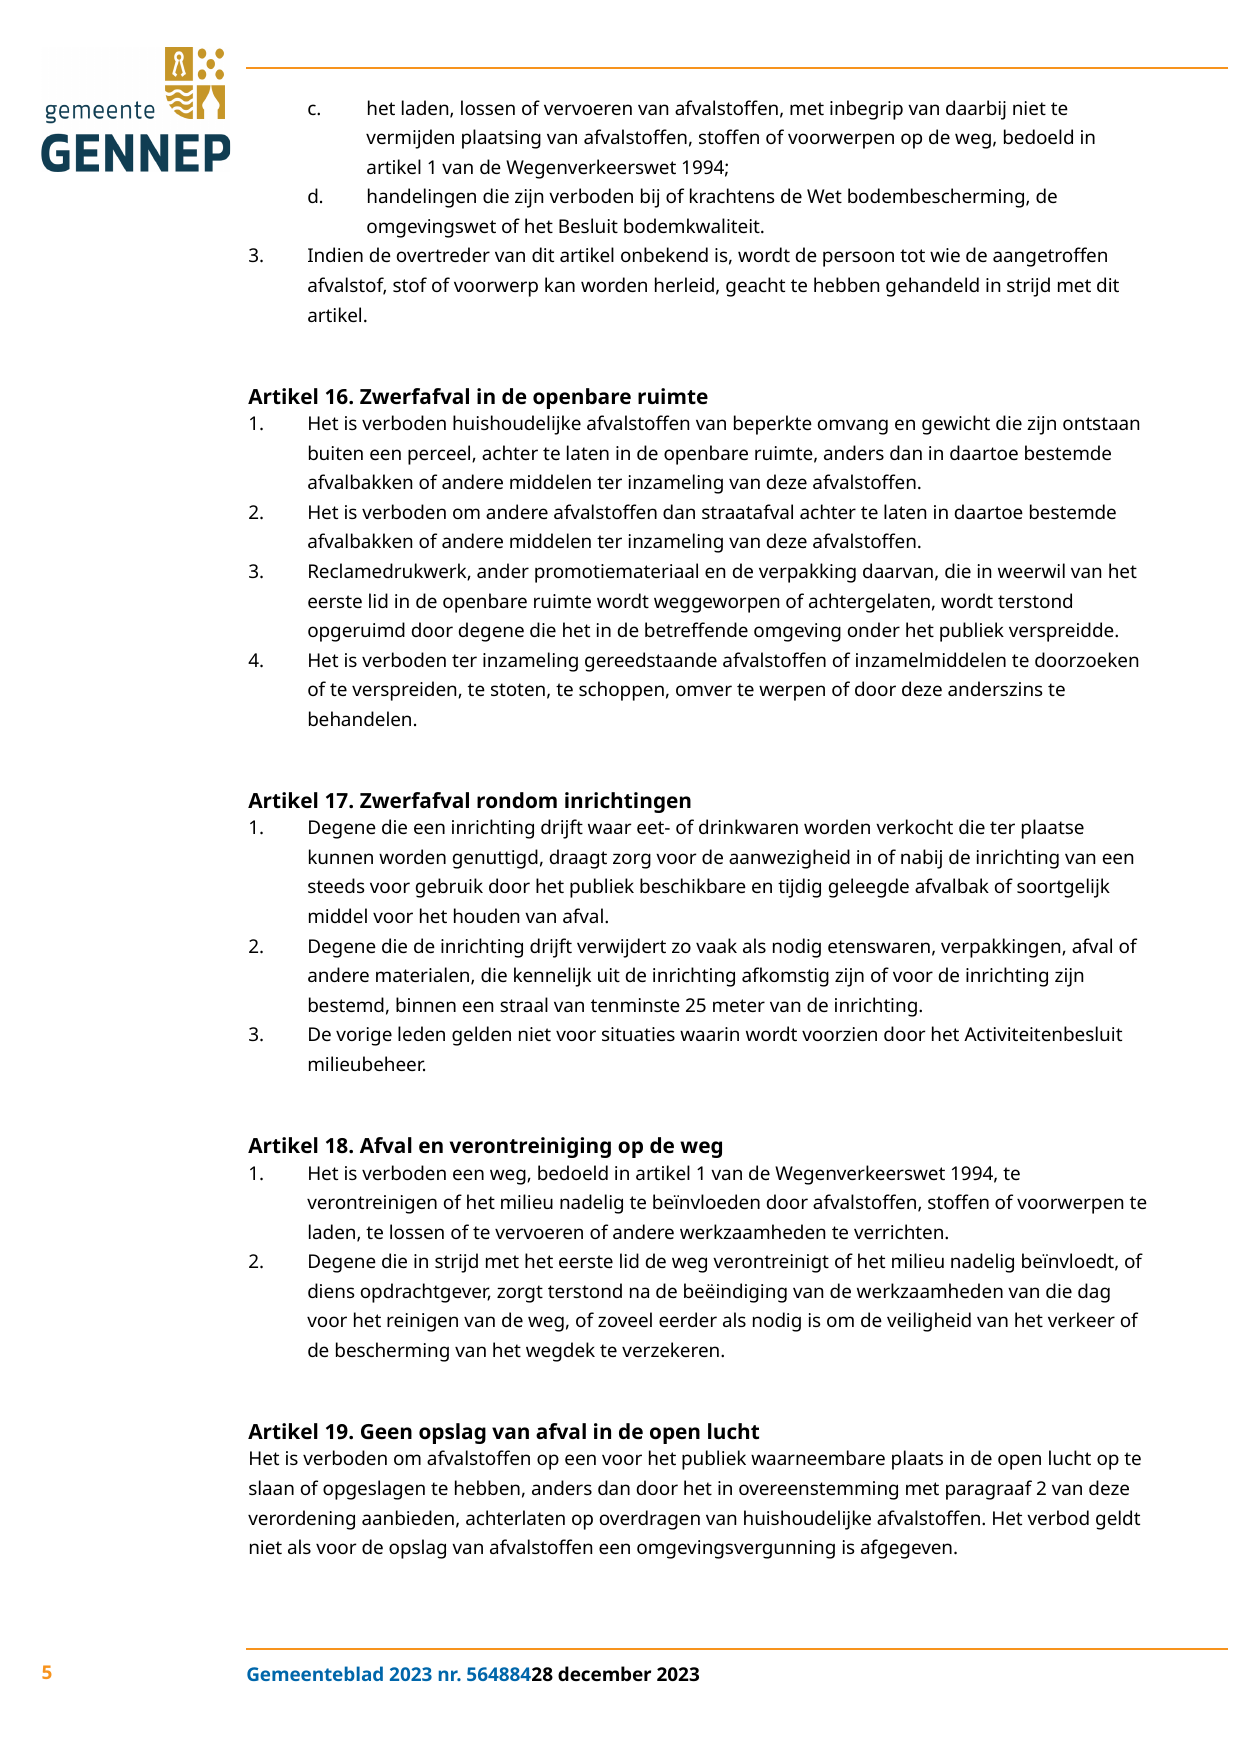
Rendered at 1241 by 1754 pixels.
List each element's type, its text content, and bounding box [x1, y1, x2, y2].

list Het is verboden ter inzameling gereedstaande afvalstoffen of inzamelmiddelen te doorzoeken of te verspreiden, te stoten, te schoppen, omver te werpen of door deze anderszins te behandelen. [248, 647, 1152, 732]
list Reclamedrukwerk, ander promotiemateriaal en de verpakking daarvan, die in weerwil van het eerste lid in de openbare ruimte wordt weggeworpen of achtergelaten, wordt terstond opgeruimd door degene die het in de betreffende omgeving onder het publiek verspreidde. [248, 558, 1152, 643]
list het laden, lossen of vervoeren van afvalstoffen, met inbegrip van daarbij niet te vermijden plaatsing van afvalstoffen, stoffen of voorwerpen op de weg, bedoeld in artikel 1 van de Wegenverkeerswet 1994; [307, 95, 1152, 180]
text Het is verboden om afvalstoffen op een voor het publiek waarneembare plaats in de open lucht op te slaan of opgeslagen te hebben, anders dan door het in overeenstemming met paragraaf 2 van deze verordening aanbieden, achterlaten op overdragen van huishoudelijke afvalstoffen. Het verbod geldt niet als voor de opslag van afvalstoffen een omgevingsvergunning is afgegeven. [248, 1446, 1152, 1560]
list handelingen die zijn verboden bij of krachtens de Wet bodembescherming, de omgevingswet of het Besluit bodemkwaliteit. [307, 183, 1152, 239]
list Het is verboden een weg, bedoeld in artikel 1 van de Wegenverkeerswet 1994, te verontreinigen of het milieu nadelig te beïnvloeden door afvalstoffen, stoffen of voorwerpen te laden, te lossen of te vervoeren of andere werkzaamheden te verrichten. [248, 1160, 1152, 1244]
picture [41, 47, 231, 172]
text Artikel 16. Zwerfafval in de openbare ruimte [248, 382, 1152, 410]
text Artikel 19. Geen opslag van afval in de open lucht [248, 1417, 1152, 1446]
list Degene die in strijd met het eerste lid de weg verontreinigt of het milieu nadelig beïnvloedt, of diens opdrachtgever, zorgt terstond na de beëindiging van de werkzaamheden van die dag voor het reinigen van de weg, of zoveel eerder als nodig is om de veiligheid van het verkeer of de bescherming van het wegdek te verzekeren. [248, 1248, 1152, 1363]
list Het is verboden huishoudelijke afvalstoffen van beperkte omvang en gewicht die zijn ontstaan buiten een perceel, achter te laten in de openbare ruimte, anders dan in daartoe bestemde afvalbakken of andere middelen ter inzameling van deze afvalstoffen. [248, 410, 1152, 495]
text Artikel 18. Afval en verontreiniging op de weg [248, 1131, 1152, 1160]
list Degene die een inrichting drijft waar eet- of drinkwaren worden verkocht die ter plaatse kunnen worden genuttigd, draagt zorg voor de aanwezigheid in of nabij de inrichting van een steeds voor gebruik door het publiek beschikbare en tijdig geleegde afvalbak of soortgelijk middel voor het houden van afval. [248, 814, 1152, 929]
list Indien de overtreder van dit artikel onbekend is, wordt de persoon tot wie de aangetroffen afvalstof, stof of voorwerp kan worden herleid, geacht te hebben gehandeld in strijd met dit artikel. [248, 243, 1152, 328]
text Artikel 17. Zwerfafval rondom inrichtingen [248, 786, 1152, 814]
list Degene die de inrichting drijft verwijdert zo vaak als nodig etenswaren, verpakkingen, afval of andere materialen, die kennelijk uit de inrichting afkomstig zijn of voor de inrichting zijn bestemd, binnen een straal van tenminste 25 meter van de inrichting. [248, 933, 1152, 1018]
list Het is verboden om andere afvalstoffen dan straatafval achter te laten in daartoe bestemde afvalbakken of andere middelen ter inzameling van deze afvalstoffen. [248, 499, 1152, 554]
list De vorige leden gelden niet voor situaties waarin wordt voorzien door het Activiteitenbesluit milieubeheer. [248, 1022, 1152, 1077]
